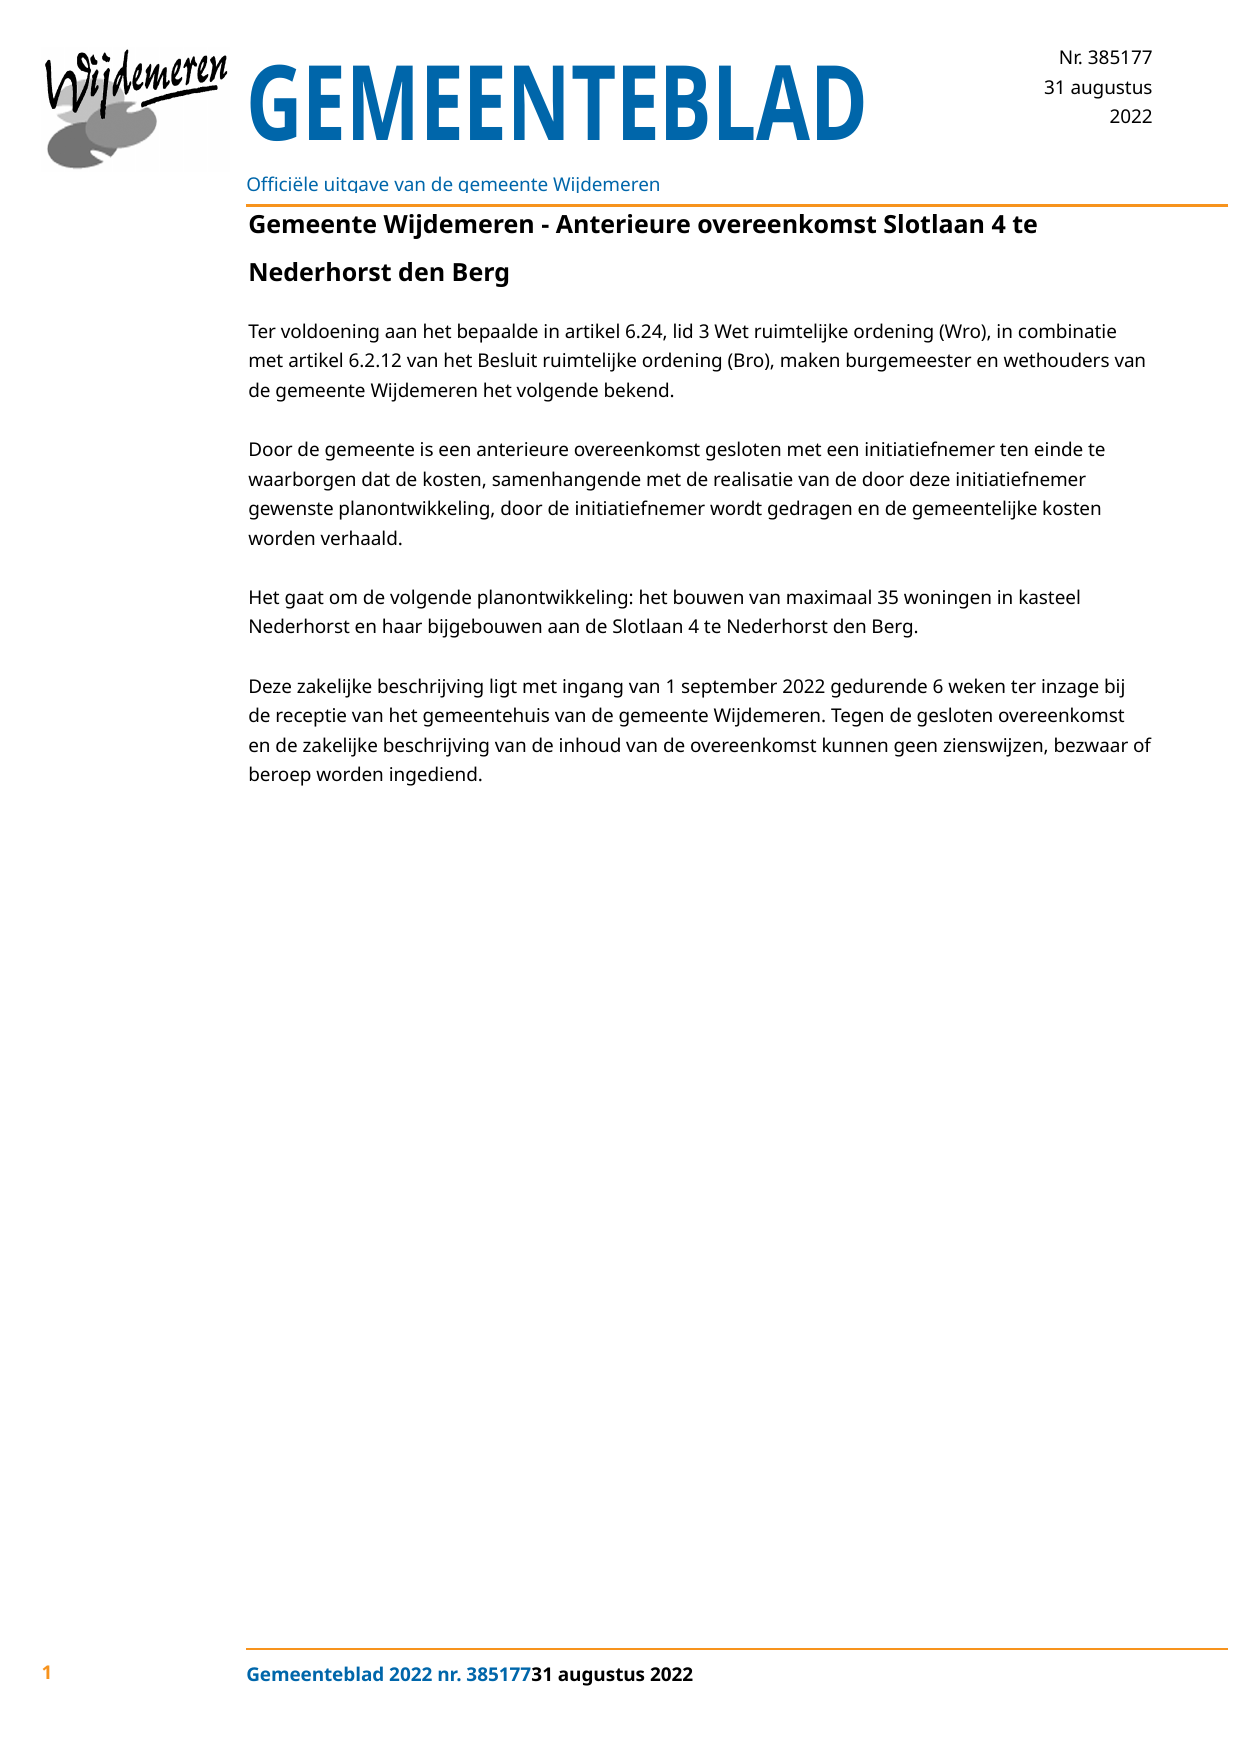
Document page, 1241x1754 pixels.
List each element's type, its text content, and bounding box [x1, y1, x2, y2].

picture [41, 47, 231, 172]
text Ter voldoening aan het bepaalde in artikel 6.24, lid 3 Wet ruimtelijke ordening (Wro), in combinatie met artikel 6.2.12 van het Besluit ruimtelijke ordening (Bro), maken burgemeester en wethouders van de gemeente Wijdemeren het volgende bekend. [248, 318, 1152, 403]
text Door de gemeente is een anterieure overeenkomst gesloten met een initiatiefnemer ten einde te waarborgen dat de kosten, samenhangende met de realisatie van de door deze initiatiefnemer gewenste planontwikkeling, door de initiatiefnemer wordt gedragen en de gemeentelijke kosten worden verhaald. [248, 436, 1152, 551]
text Gemeente Wijdemeren - Anterieure overeenkomst Slotlaan 4 te Nederhorst den Berg [248, 207, 1152, 288]
text Het gaat om de volgende planontwikkeling: het bouwen van maximaal 35 woningen in kasteel Nederhorst en haar bijgebouwen aan de Slotlaan 4 te Nederhorst den Berg. [248, 584, 1152, 639]
text Deze zakelijke beschrijving ligt met ingang van 1 september 2022 gedurende 6 weken ter inzage bij de receptie van het gemeentehuis van de gemeente Wijdemeren. Tegen de gesloten overeenkomst en de zakelijke beschrijving van de inhoud van de overeenkomst kunnen geen zienswijzen, bezwaar of beroep worden ingediend. [248, 673, 1152, 787]
